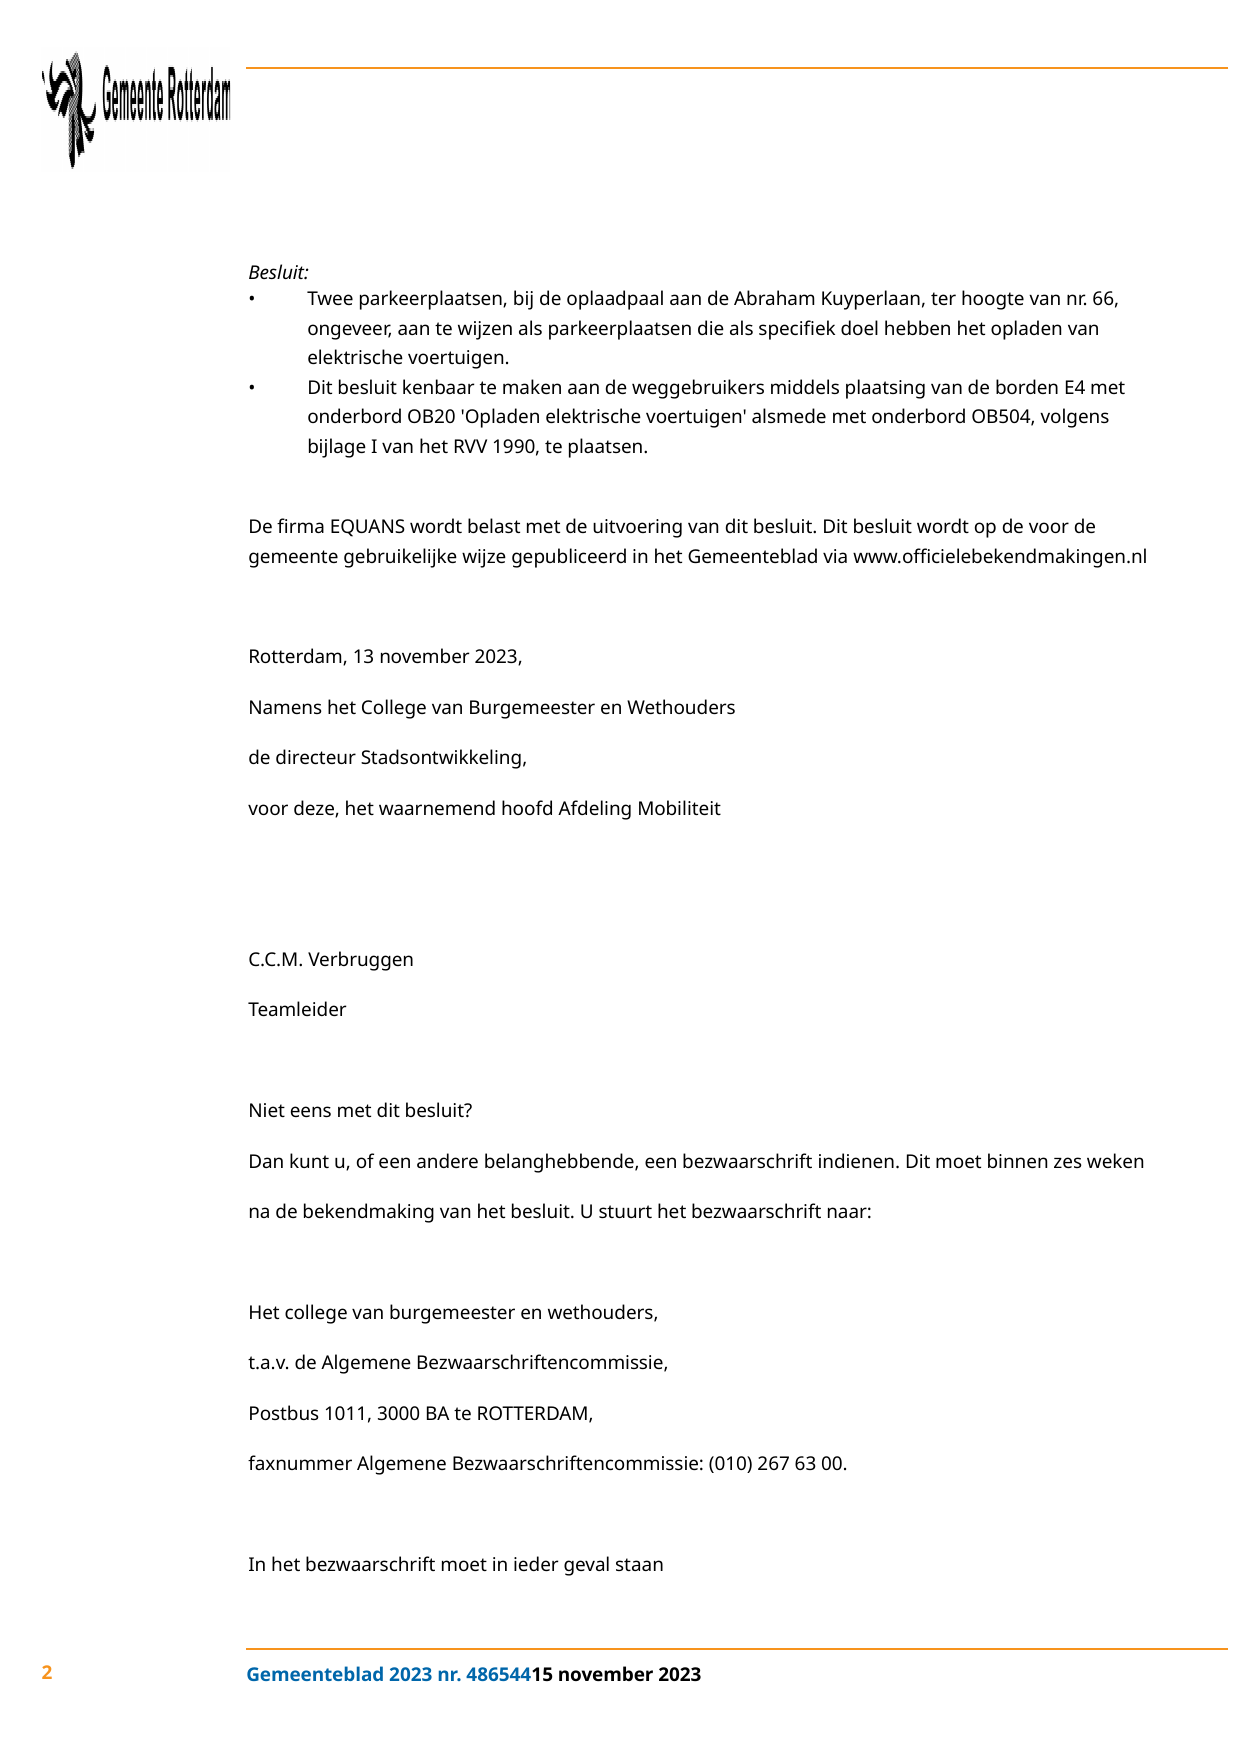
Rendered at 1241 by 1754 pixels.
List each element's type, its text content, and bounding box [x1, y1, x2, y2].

text In het bezwaarschrift moet in ieder geval staan [248, 1551, 1152, 1577]
text Namens het College van Burgemeester en Wethouders [248, 694, 1152, 720]
text voor deze, het waarnemend hoofd Afdeling Mobiliteit [248, 795, 1152, 821]
text Dan kunt u, of een andere belanghebbende, een bezwaarschrift indienen. Dit moet binnen zes weken [248, 1148, 1152, 1173]
text Niet eens met dit besluit? [248, 1097, 1152, 1123]
text Rotterdam, 13 november 2023, [248, 644, 1152, 669]
text C.C.M. Verbruggen [248, 946, 1152, 972]
list Dit besluit kenbaar te maken aan de weggebruikers middels plaatsing van de borden E4 met onderbord OB20 'Opladen elektrische voertuigen' alsmede met onderbord OB504, volgens bijlage I van het RVV 1990, te plaatsen. [248, 374, 1152, 459]
picture [41, 47, 231, 172]
text faxnummer Algemene Bezwaarschriftencommissie: (010) 267 63 00. [248, 1450, 1152, 1476]
text Teamleider [248, 997, 1152, 1022]
text t.a.v. de Algemene Bezwaarschriftencommissie, [248, 1349, 1152, 1375]
text Het college van burgemeester en wethouders, [248, 1299, 1152, 1325]
text Postbus 1011, 3000 BA te ROTTERDAM, [248, 1400, 1152, 1426]
list Twee parkeerplaatsen, bij de oplaadpaal aan de Abraham Kuyperlaan, ter hoogte van nr. 66, ongeveer, aan te wijzen als parkeerplaatsen die als specifiek doel hebben het opladen van elektrische voertuigen. [248, 285, 1152, 370]
text de directeur Stadsontwikkeling, [248, 744, 1152, 770]
text na de bekendmaking van het besluit. U stuurt het bezwaarschrift naar: [248, 1198, 1152, 1224]
text Besluit: [248, 259, 1152, 285]
text De firma EQUANS wordt belast met de uitvoering van dit besluit. Dit besluit wordt op de voor de gemeente gebruikelijke wijze gepubliceerd in het Gemeenteblad via www.officielebekendmakingen.nl [248, 513, 1152, 568]
